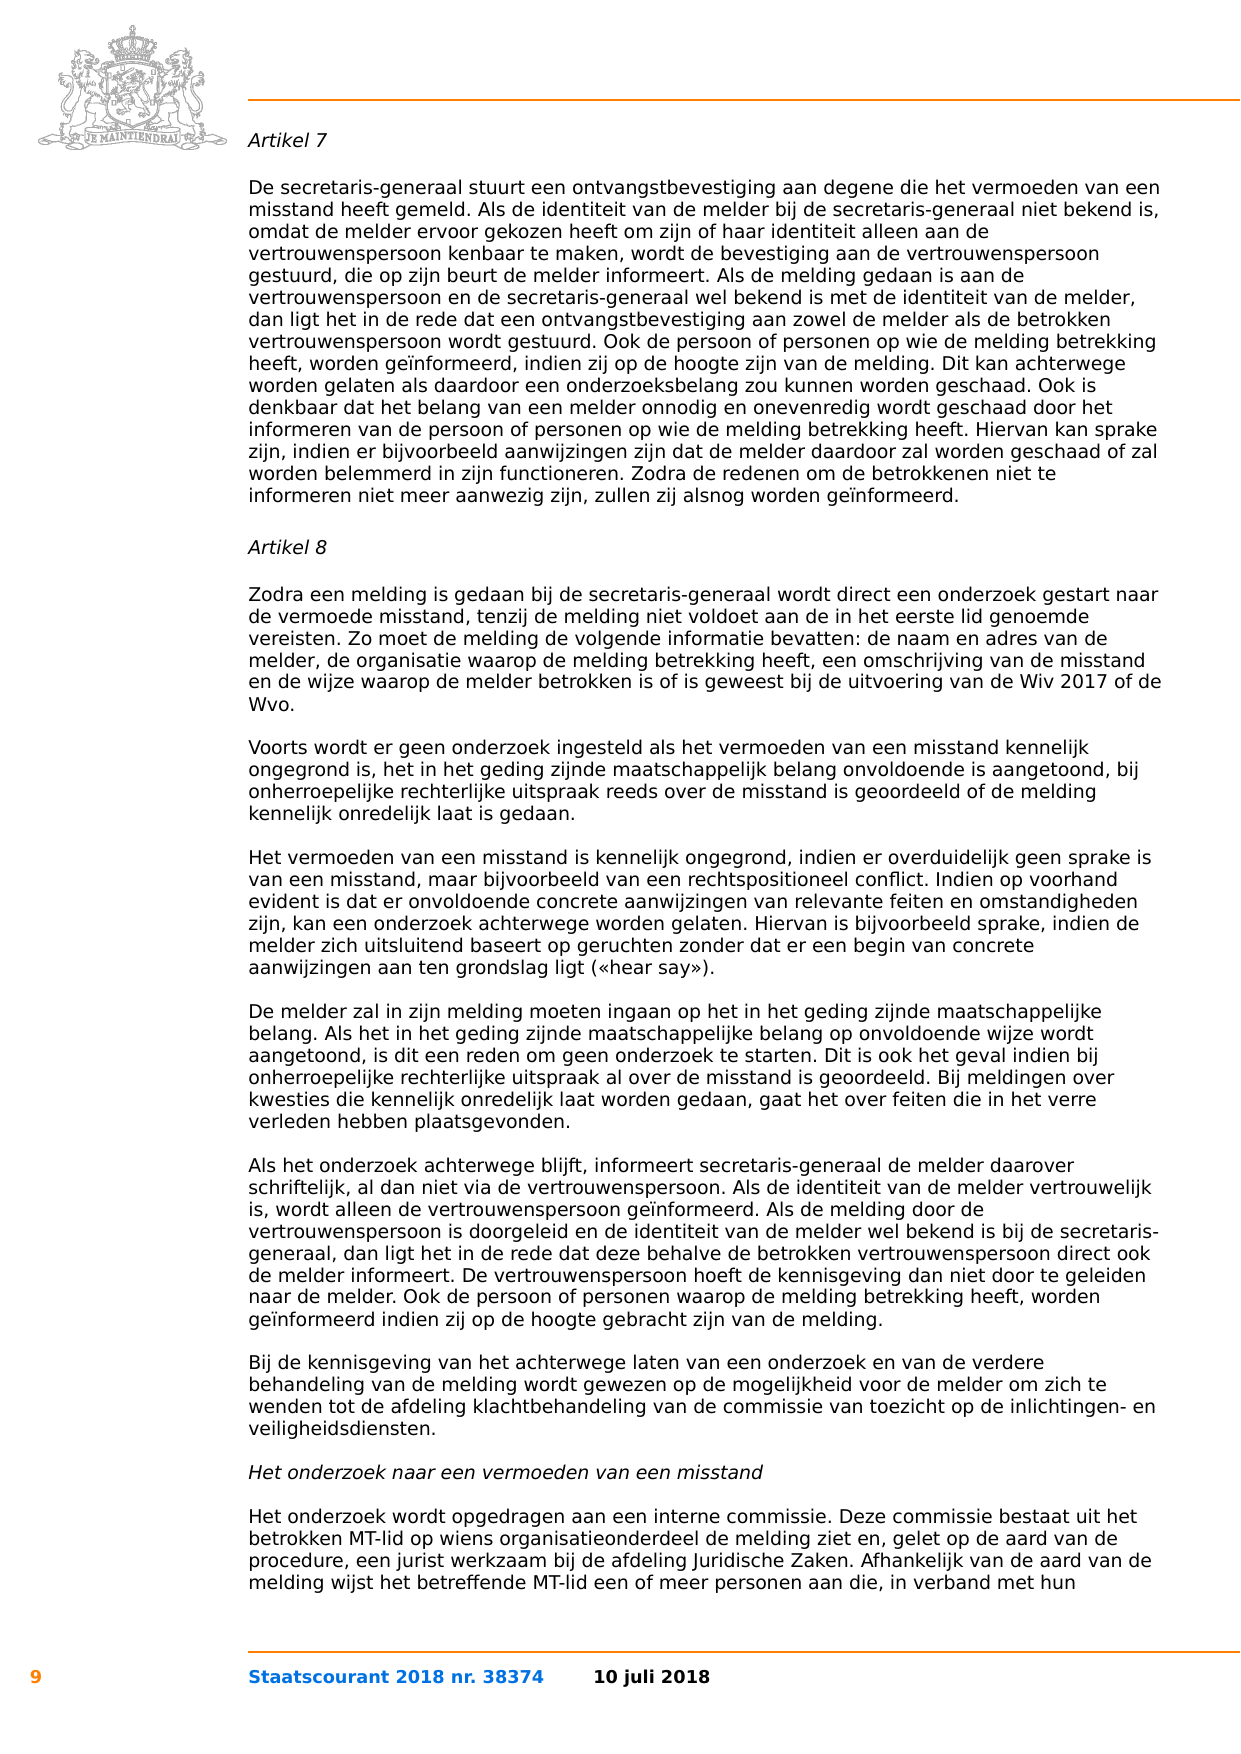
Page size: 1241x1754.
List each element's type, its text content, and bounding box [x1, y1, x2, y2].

text Het vermoeden van een misstand is kennelijk ongegrond, indien er overduidelijk geen sprake is van een misstand, maar bijvoorbeeld van een rechtspositioneel conflict. Indien op voorhand evident is dat er onvoldoende concrete aanwijzingen van relevante feiten en omstandigheden zijn, kan een onderzoek achterwege worden gelaten. Hiervan is bijvoorbeeld sprake, indien de melder zich uitsluitend baseert op geruchten zonder dat er een begin van concrete aanwijzingen aan ten grondslag ligt («hear say»). [248, 847, 1163, 979]
text Zodra een melding is gedaan bij de secretaris-generaal wordt direct een onderzoek gestart naar de vermoede misstand, tenzij de melding niet voldoet aan de in het eerste lid genoemde vereisten. Zo moet de melding de volgende informatie bevatten: de naam en adres van de melder, de organisatie waarop de melding betrekking heeft, een omschrijving van de misstand en de wijze waarop de melder betrokken is of is geweest bij de uitvoering van de Wiv 2017 of de Wvo. [248, 583, 1163, 715]
text De secretaris-generaal stuurt een ontvangstbevestiging aan degene die het vermoeden van een misstand heeft gemeld. Als de identiteit van de melder bij de secretaris-generaal niet bekend is, omdat de melder ervoor gekozen heeft om zijn of haar identiteit alleen aan de vertrouwenspersoon kenbaar te maken, wordt de bevestiging aan de vertrouwenspersoon gestuurd, die op zijn beurt de melder informeert. Als de melding gedaan is aan de vertrouwenspersoon en de secretaris-generaal wel bekend is met de identiteit van de melder, dan ligt het in de rede dat een ontvangstbevestiging aan zowel de melder als de betrokken vertrouwenspersoon wordt gestuurd. Ook de persoon of personen op wie de melding betrekking heeft, worden geïnformeerd, indien zij op de hoogte zijn van de melding. Dit kan achterwege worden gelaten als daardoor een onderzoeksbelang zou kunnen worden geschaad. Ook is denkbaar dat het belang van een melder onnodig en onevenredig wordt geschaad door het informeren van de persoon of personen op wie de melding betrekking heeft. Hiervan kan sprake zijn, indien er bijvoorbeeld aanwijzingen zijn dat de melder daardoor zal worden geschaad of zal worden belemmerd in zijn functioneren. Zodra de redenen om de betrokkenen niet te informeren niet meer aanwezig zijn, zullen zij alsnog worden geïnformeerd. [248, 177, 1163, 507]
subtitle Artikel 8 [248, 537, 1163, 558]
subtitle Artikel 7 [248, 130, 1163, 152]
text Voorts wordt er geen onderzoek ingesteld als het vermoeden van een misstand kennelijk ongegrond is, het in het geding zijnde maatschappelijk belang onvoldoende is aangetoond, bij onherroepelijke rechterlijke uitspraak reeds over de misstand is geoordeeld of de melding kennelijk onredelijk laat is gedaan. [248, 737, 1163, 825]
text Bij de kennisgeving van het achterwege laten van een onderzoek en van de verdere behandeling van de melding wordt gewezen op de mogelijkheid voor de melder om zich te wenden tot de afdeling klachtbehandeling van de commissie van toezicht op de inlichtingen- en veiligheidsdiensten. [248, 1352, 1163, 1440]
text Het onderzoek wordt opgedragen aan een interne commissie. Deze commissie bestaat uit het betrokken MT-lid op wiens organisatieonderdeel de melding ziet en, gelet op de aard van de procedure, een jurist werkzaam bij de afdeling Juridische Zaken. Afhankelijk van de aard van de melding wijst het betreffende MT-lid een of meer personen aan die, in verband met hun [248, 1506, 1163, 1594]
text De melder zal in zijn melding moeten ingaan op het in het geding zijnde maatschappelijke belang. Als het in het geding zijnde maatschappelijke belang op onvoldoende wijze wordt aangetoond, is dit een reden om geen onderzoek te starten. Dit is ook het geval indien bij onherroepelijke rechterlijke uitspraak al over de misstand is geoordeeld. Bij meldingen over kwesties die kennelijk onredelijk laat worden gedaan, gaat het over feiten die in het verre verleden hebben plaatsgevonden. [248, 1001, 1163, 1133]
picture [38, 25, 227, 150]
subtitle Het onderzoek naar een vermoeden van een misstand [248, 1462, 1163, 1484]
text Als het onderzoek achterwege blijft, informeert secretaris-generaal de melder daarover schriftelijk, al dan niet via de vertrouwenspersoon. Als de identiteit van de melder vertrouwelijk is, wordt alleen de vertrouwenspersoon geïnformeerd. Als de melding door de vertrouwenspersoon is doorgeleid en de identiteit van de melder wel bekend is bij de secretaris-generaal, dan ligt het in de rede dat deze behalve de betrokken vertrouwenspersoon direct ook de melder informeert. De vertrouwenspersoon hoeft de kennisgeving dan niet door te geleiden naar de melder. Ook de persoon of personen waarop de melding betrekking heeft, worden geïnformeerd indien zij op de hoogte gebracht zijn van de melding. [248, 1154, 1163, 1330]
